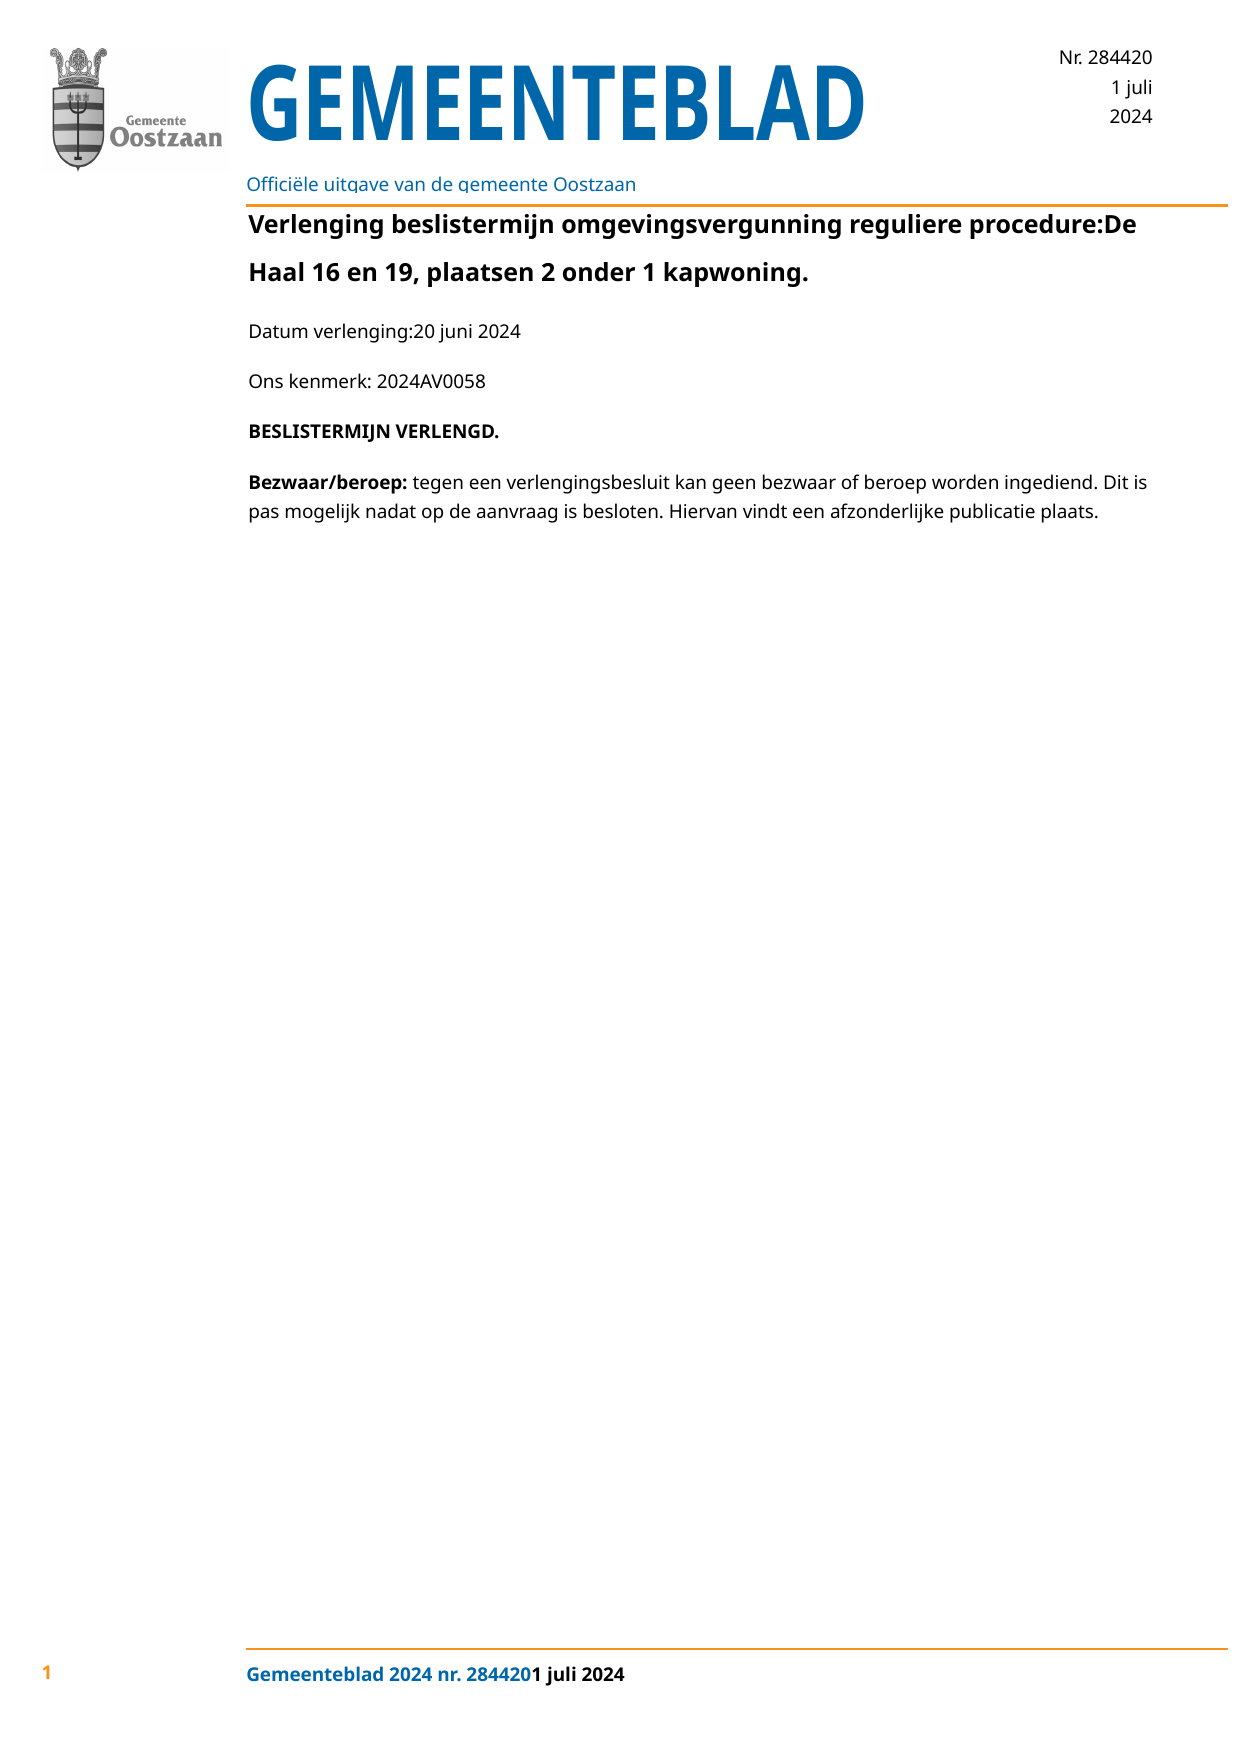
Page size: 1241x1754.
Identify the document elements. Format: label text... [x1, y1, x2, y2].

text Bezwaar/beroep: tegen een verlengingsbesluit kan geen bezwaar of beroep worden ingediend. Dit is pas mogelijk nadat op de aanvraag is besloten. Hiervan vindt een afzonderlijke publicatie plaats. [248, 469, 1152, 524]
text Ons kenmerk: 2024AV0058 [248, 368, 1152, 394]
text BESLISTERMIJN VERLENGD. [248, 419, 1152, 444]
text Verlenging beslistermijn omgevingsvergunning reguliere procedure:De Haal 16 en 19, plaatsen 2 onder 1 kapwoning. [248, 207, 1152, 288]
picture [41, 47, 231, 172]
text Datum verlenging:20 juni 2024 [248, 318, 1152, 344]
